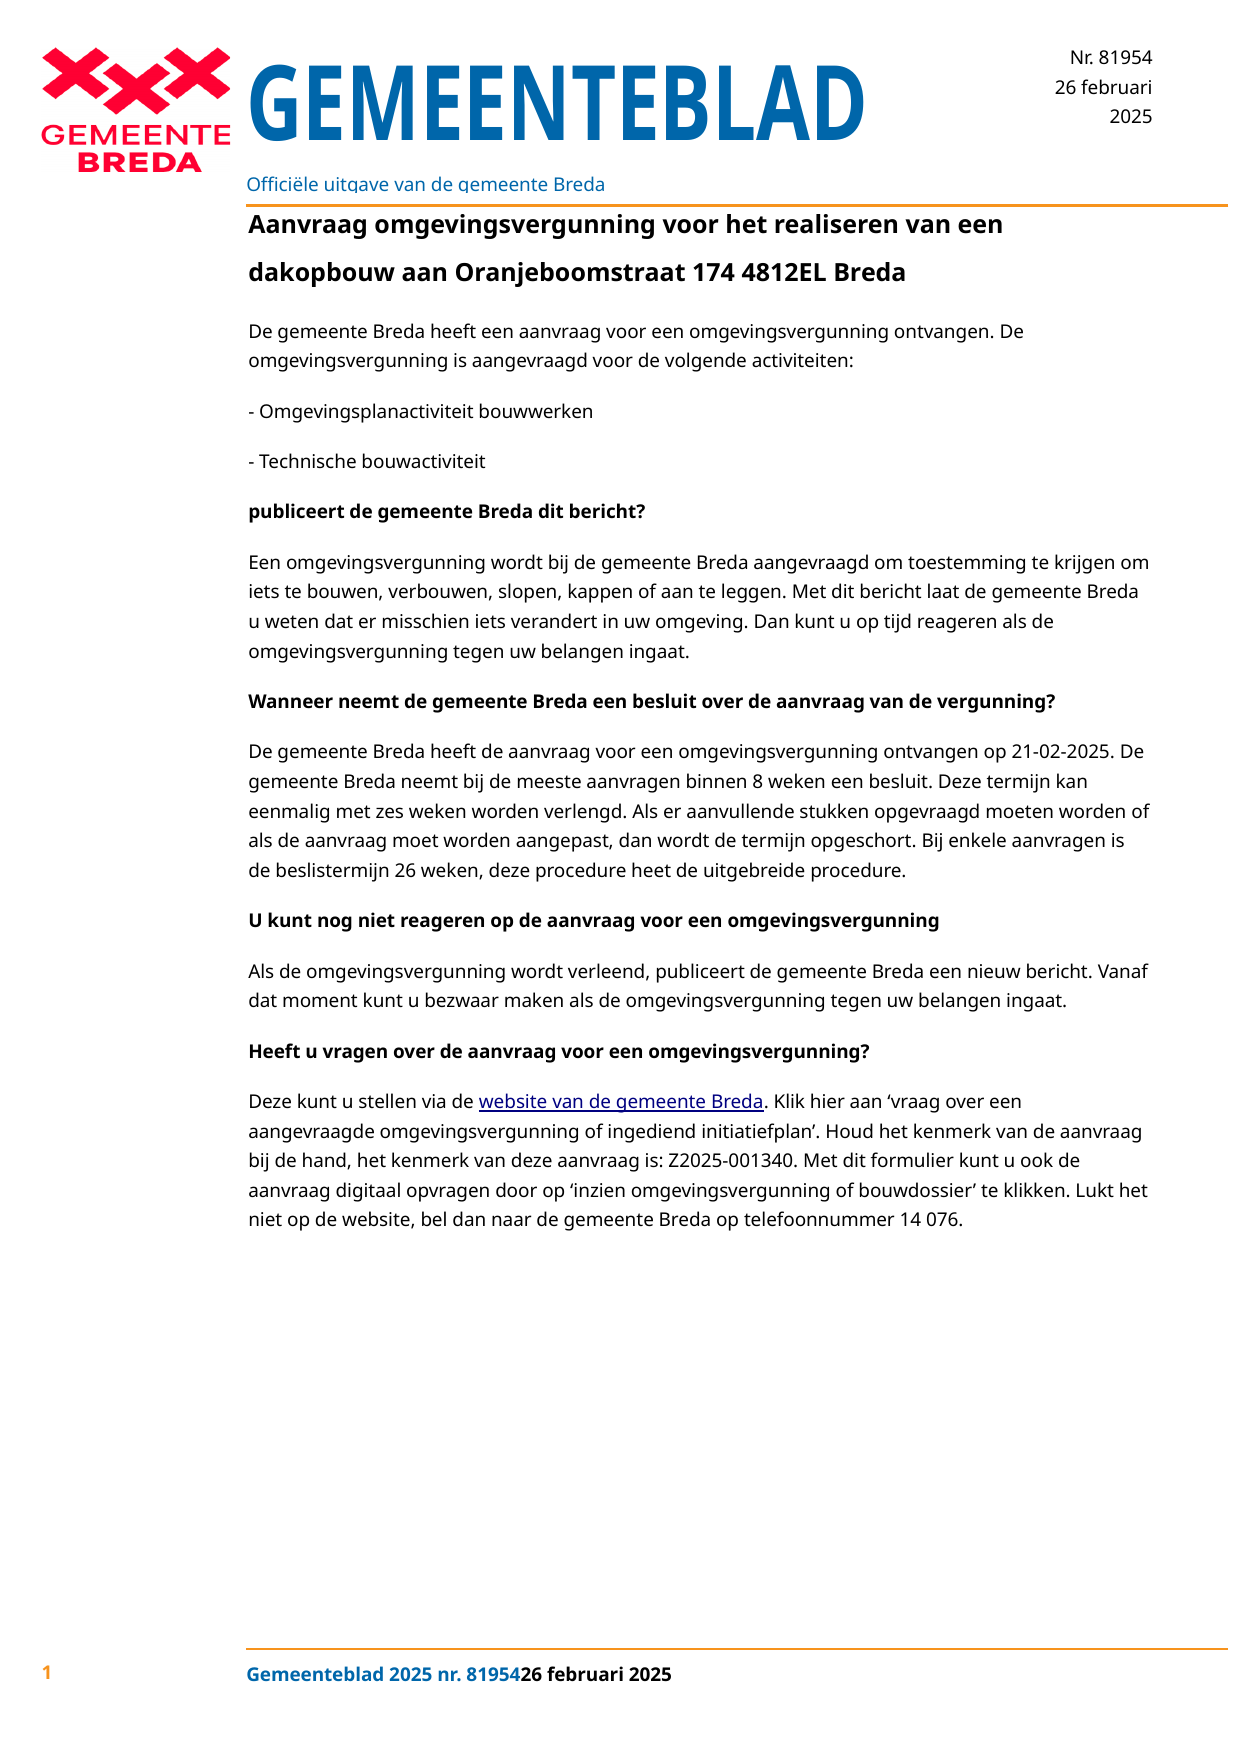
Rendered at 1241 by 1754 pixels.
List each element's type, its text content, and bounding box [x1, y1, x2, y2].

text Heeft u vragen over de aanvraag voor een omgevingsvergunning? [248, 1038, 1152, 1064]
text - Omgevingsplanactiviteit bouwwerken [248, 398, 1152, 424]
text De gemeente Breda heeft de aanvraag voor een omgevingsvergunning ontvangen op 21-02-2025. De gemeente Breda neemt bij de meeste aanvragen binnen 8 weken een besluit. Deze termijn kan eenmalig met zes weken worden verlengd. Als er aanvullende stukken opgevraagd moeten worden of als de aanvraag moet worden aangepast, dan wordt de termijn opgeschort. Bij enkele aanvragen is de beslistermijn 26 weken, deze procedure heet de uitgebreide procedure. [248, 739, 1152, 883]
text Als de omgevingsvergunning wordt verleend, publiceert de gemeente Breda een nieuw bericht. Vanaf dat moment kunt u bezwaar maken als de omgevingsvergunning tegen uw belangen ingaat. [248, 958, 1152, 1013]
text publiceert de gemeente Breda dit bericht? [248, 499, 1152, 524]
text Aanvraag omgevingsvergunning voor het realiseren van een dakopbouw aan Oranjeboomstraat 174 4812EL Breda [248, 207, 1152, 288]
text Een omgevingsvergunning wordt bij de gemeente Breda aangevraagd om toestemming te krijgen om iets te bouwen, verbouwen, slopen, kappen of aan te leggen. Met dit bericht laat de gemeente Breda u weten dat er misschien iets verandert in uw omgeving. Dan kunt u op tijd reageren als de omgevingsvergunning tegen uw belangen ingaat. [248, 549, 1152, 664]
text Deze kunt u stellen via de website van de gemeente Breda. Klik hier aan ‘vraag over een aangevraagde omgevingsvergunning of ingediend initiatiefplan’. Houd het kenmerk van de aanvraag bij de hand, het kenmerk van deze aanvraag is: Z2025-001340. Met dit formulier kunt u ook de aanvraag digitaal opvragen door op ‘inzien omgevingsvergunning of bouwdossier’ te klikken. Lukt het niet op de website, bel dan naar de gemeente Breda op telefoonnummer 14 076. [248, 1088, 1152, 1232]
text De gemeente Breda heeft een aanvraag voor een omgevingsvergunning ontvangen. De omgevingsvergunning is aangevraagd voor de volgende activiteiten: [248, 318, 1152, 373]
text - Technische bouwactiviteit [248, 448, 1152, 474]
picture [41, 47, 231, 172]
text Wanneer neemt de gemeente Breda een besluit over de aanvraag van de vergunning? [248, 688, 1152, 714]
text U kunt nog niet reageren op de aanvraag voor een omgevingsvergunning [248, 907, 1152, 933]
